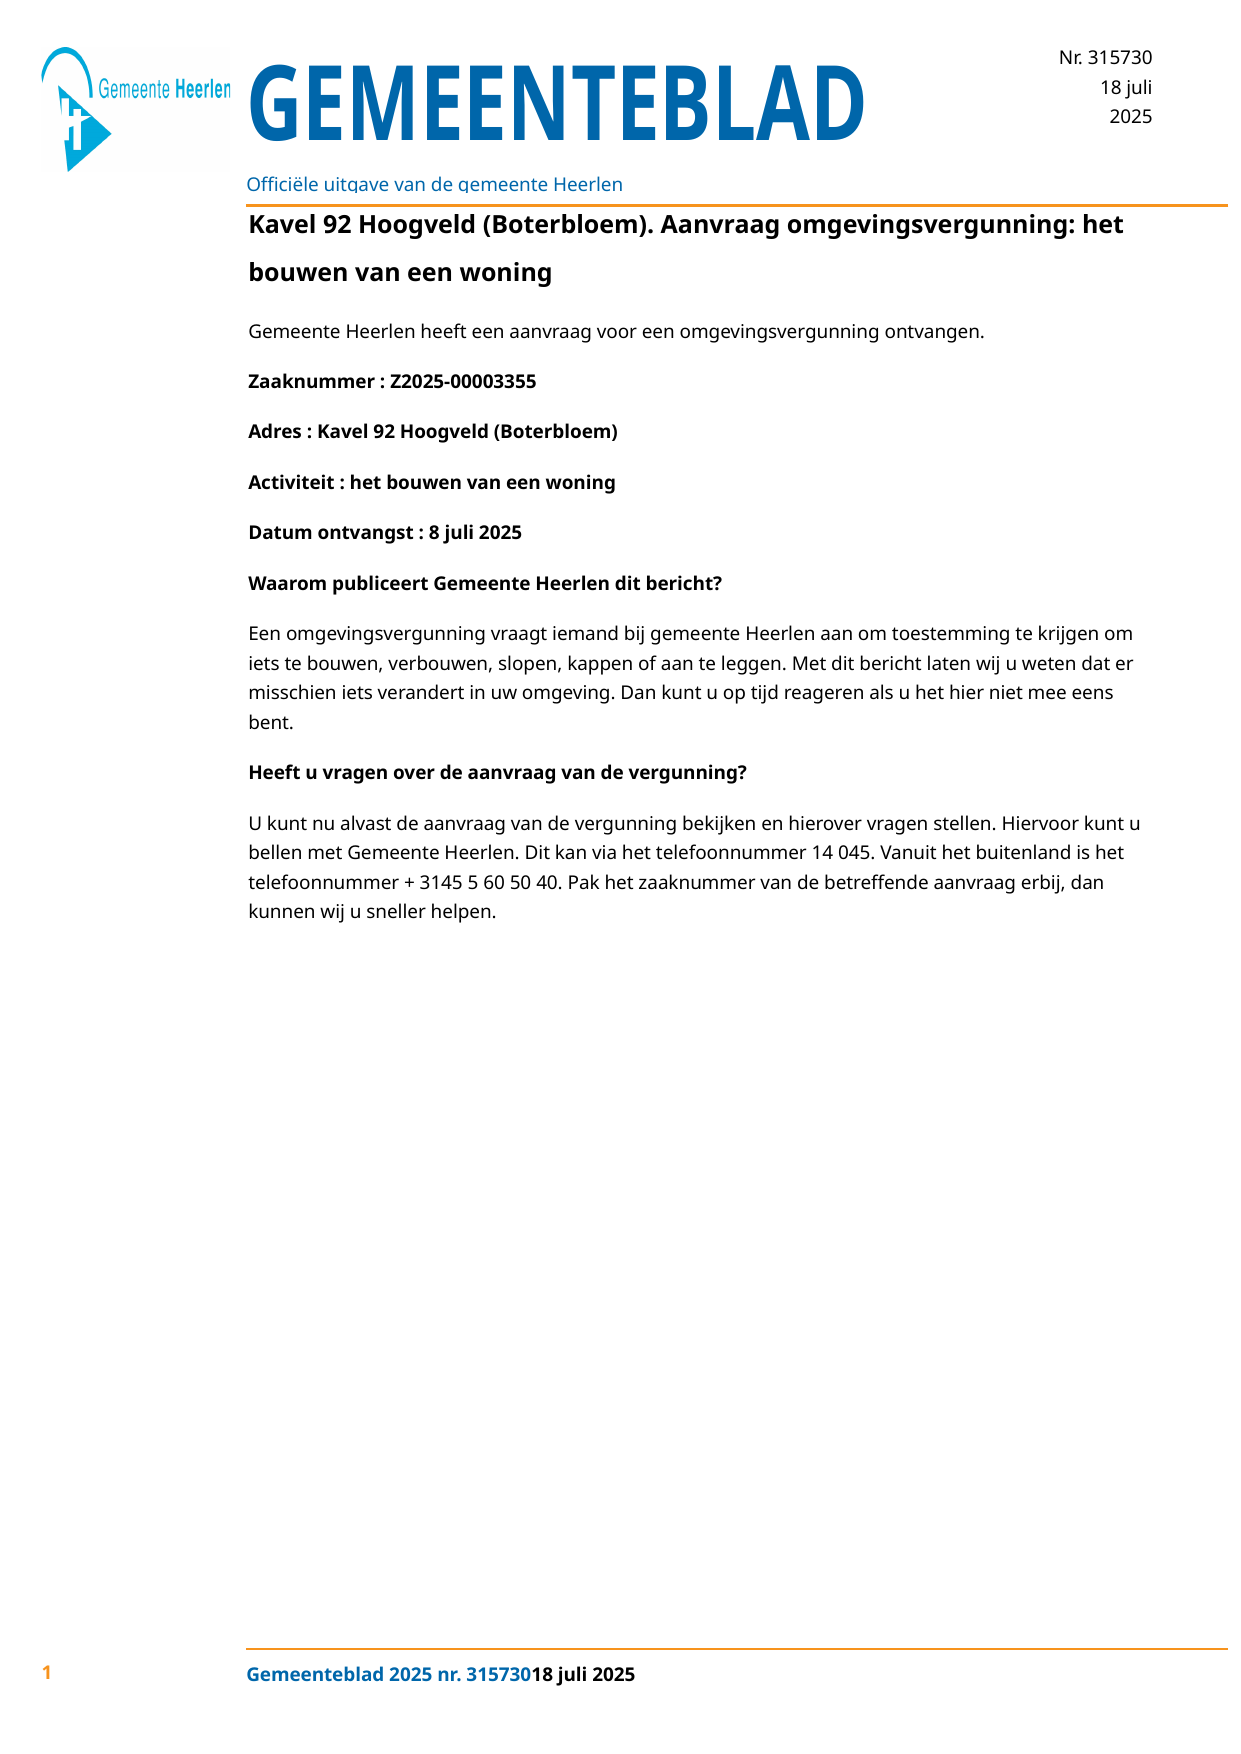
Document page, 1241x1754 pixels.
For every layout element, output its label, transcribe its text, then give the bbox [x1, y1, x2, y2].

text Heeft u vragen over de aanvraag van de vergunning? [248, 759, 1152, 785]
text Gemeente Heerlen heeft een aanvraag voor een omgevingsvergunning ontvangen. [248, 318, 1152, 344]
text U kunt nu alvast de aanvraag van de vergunning bekijken en hierover vragen stellen. Hiervoor kunt u bellen met Gemeente Heerlen. Dit kan via het telefoonnummer 14 045. Vanuit het buitenland is het telefoonnummer + 3145 5 60 50 40. Pak het zaaknummer van de betreffende aanvraag erbij, dan kunnen wij u sneller helpen. [248, 810, 1152, 924]
text Adres : Kavel 92 Hoogveld (Boterbloem) [248, 419, 1152, 444]
text Zaaknummer : Z2025-00003355 [248, 368, 1152, 394]
picture [41, 47, 59, 70]
text Waarom publiceert Gemeente Heerlen dit bericht? [248, 570, 1152, 596]
text Een omgevingsvergunning vraagt iemand bij gemeente Heerlen aan om toestemming te krijgen om iets te bouwen, verbouwen, slopen, kappen of aan te leggen. Met dit bericht laten wij u weten dat er misschien iets verandert in uw omgeving. Dan kunt u op tijd reageren als u het hier niet mee eens bent. [248, 620, 1152, 735]
text Activiteit : het bouwen van een woning [248, 469, 1152, 495]
picture [41, 47, 231, 172]
text Kavel 92 Hoogveld (Boterbloem). Aanvraag omgevingsvergunning: het bouwen van een woning [248, 207, 1152, 288]
text Datum ontvangst : 8 juli 2025 [248, 519, 1152, 545]
